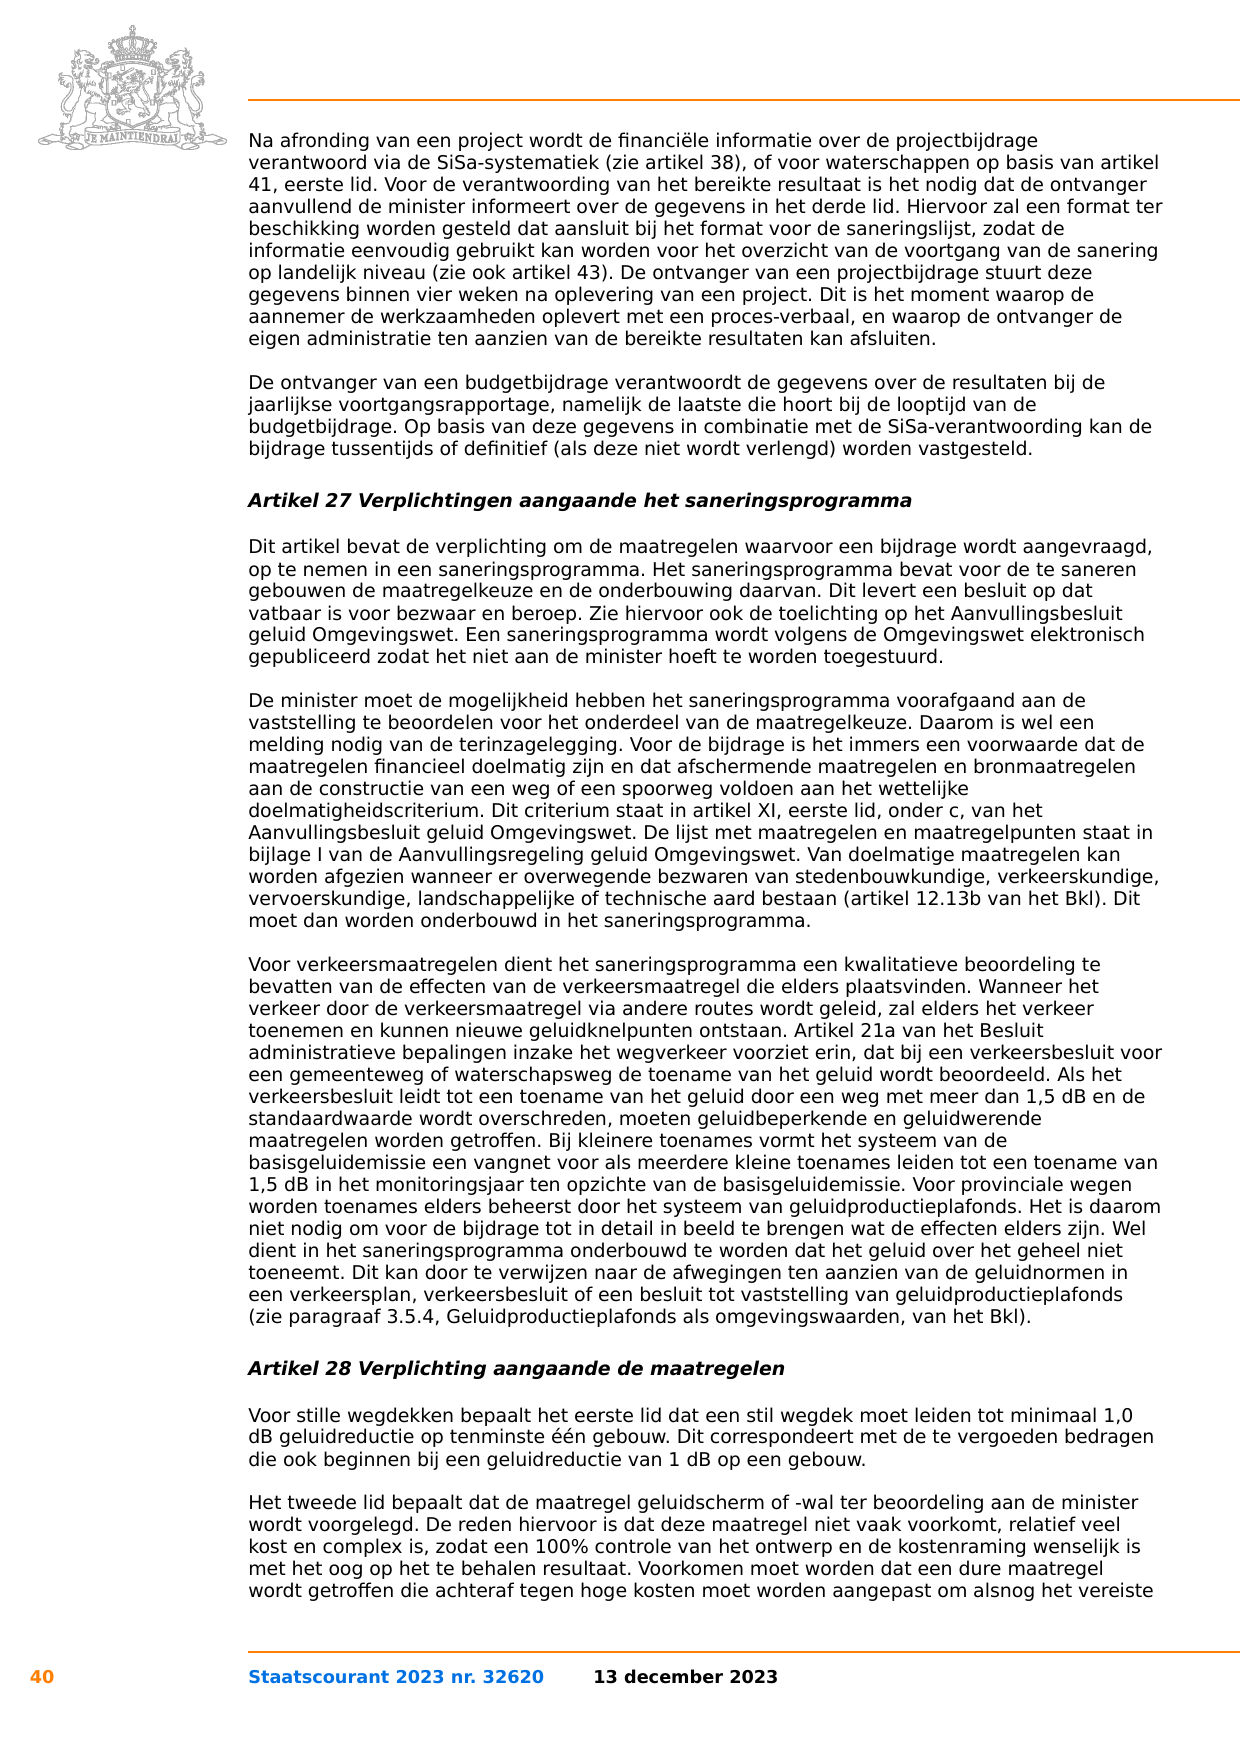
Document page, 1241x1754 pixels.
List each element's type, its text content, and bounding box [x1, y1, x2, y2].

subtitle Artikel 28 Verplichting aangaande de maatregelen [248, 1357, 1163, 1379]
picture [38, 25, 227, 150]
text Dit artikel bevat de verplichting om de maatregelen waarvoor een bijdrage wordt aangevraagd, op te nemen in een saneringsprogramma. Het saneringsprogramma bevat voor de te saneren gebouwen de maatregelkeuze en de onderbouwing daarvan. Dit levert een besluit op dat vatbaar is voor bezwaar en beroep. Zie hiervoor ook de toelichting op het Aanvullingsbesluit geluid Omgevingswet. Een saneringsprogramma wordt volgens de Omgevingswet elektronisch gepubliceerd zodat het niet aan de minister hoeft te worden toegestuurd. [248, 536, 1163, 668]
subtitle Artikel 27 Verplichtingen aangaande het saneringsprogramma [248, 489, 1163, 511]
text Het tweede lid bepaalt dat de maatregel geluidscherm of -wal ter beoordeling aan de minister wordt voorgelegd. De reden hiervoor is dat deze maatregel niet vaak voorkomt, relatief veel kost en complex is, zodat een 100% controle van het ontwerp en de kostenraming wenselijk is met het oog op het te behalen resultaat. Voorkomen moet worden dat een dure maatregel wordt getroffen die achteraf tegen hoge kosten moet worden aangepast om alsnog het vereiste [248, 1492, 1163, 1602]
text Voor stille wegdekken bepaalt het eerste lid dat een stil wegdek moet leiden tot minimaal 1,0 dB geluidreductie op tenminste één gebouw. Dit correspondeert met de te vergoeden bedragen die ook beginnen bij een geluidreductie van 1 dB op een gebouw. [248, 1404, 1163, 1470]
text De minister moet de mogelijkheid hebben het saneringsprogramma voorafgaand aan de vaststelling te beoordelen voor het onderdeel van de maatregelkeuze. Daarom is wel een melding nodig van de terinzagelegging. Voor de bijdrage is het immers een voorwaarde dat de maatregelen financieel doelmatig zijn en dat afschermende maatregelen en bronmaatregelen aan de constructie van een weg of een spoorweg voldoen aan het wettelijke doelmatigheidscriterium. Dit criterium staat in artikel XI, eerste lid, onder c, van het Aanvullingsbesluit geluid Omgevingswet. De lijst met maatregelen en maatregelpunten staat in bijlage I van de Aanvullingsregeling geluid Omgevingswet. Van doelmatige maatregelen kan worden afgezien wanneer er overwegende bezwaren van stedenbouwkundige, verkeerskundige, vervoerskundige, landschappelijke of technische aard bestaan (artikel 12.13b van het Bkl). Dit moet dan worden onderbouwd in het saneringsprogramma. [248, 690, 1163, 932]
text Na afronding van een project wordt de financiële informatie over de projectbijdrage verantwoord via de SiSa-systematiek (zie artikel 38), of voor waterschappen op basis van artikel 41, eerste lid. Voor de verantwoording van het bereikte resultaat is het nodig dat de ontvanger aanvullend de minister informeert over de gegevens in het derde lid. Hiervoor zal een format ter beschikking worden gesteld dat aansluit bij het format voor de saneringslijst, zodat de informatie eenvoudig gebruikt kan worden voor het overzicht van de voortgang van de sanering op landelijk niveau (zie ook artikel 43). De ontvanger van een projectbijdrage stuurt deze gegevens binnen vier weken na oplevering van een project. Dit is het moment waarop de aannemer de werkzaamheden oplevert met een proces-verbaal, en waarop de ontvanger de eigen administratie ten aanzien van de bereikte resultaten kan afsluiten. [248, 130, 1163, 350]
text De ontvanger van een budgetbijdrage verantwoordt de gegevens over de resultaten bij de jaarlijkse voortgangsrapportage, namelijk de laatste die hoort bij de looptijd van de budgetbijdrage. Op basis van deze gegevens in combinatie met de SiSa-verantwoording kan de bijdrage tussentijds of definitief (als deze niet wordt verlengd) worden vastgesteld. [248, 372, 1163, 459]
text Voor verkeersmaatregelen dient het saneringsprogramma een kwalitatieve beoordeling te bevatten van de effecten van de verkeersmaatregel die elders plaatsvinden. Wanneer het verkeer door de verkeersmaatregel via andere routes wordt geleid, zal elders het verkeer toenemen en kunnen nieuwe geluidknelpunten ontstaan. Artikel 21a van het Besluit administratieve bepalingen inzake het wegverkeer voorziet erin, dat bij een verkeersbesluit voor een gemeenteweg of waterschapsweg de toename van het geluid wordt beoordeeld. Als het verkeersbesluit leidt tot een toename van het geluid door een weg met meer dan 1,5 dB en de standaardwaarde wordt overschreden, moeten geluidbeperkende en geluidwerende maatregelen worden getroffen. Bij kleinere toenames vormt het systeem van de basisgeluidemissie een vangnet voor als meerdere kleine toenames leiden tot een toename van 1,5 dB in het monitoringsjaar ten opzichte van de basisgeluidemissie. Voor provinciale wegen worden toenames elders beheerst door het systeem van geluidproductieplafonds. Het is daarom niet nodig om voor de bijdrage tot in detail in beeld te brengen wat de effecten elders zijn. Wel dient in het saneringsprogramma onderbouwd te worden dat het geluid over het geheel niet toeneemt. Dit kan door te verwijzen naar de afwegingen ten aanzien van de geluidnormen in een verkeersplan, verkeersbesluit of een besluit tot vaststelling van geluidproductieplafonds (zie paragraaf 3.5.4, Geluidproductieplafonds als omgevingswaarden, van het Bkl). [248, 954, 1163, 1327]
